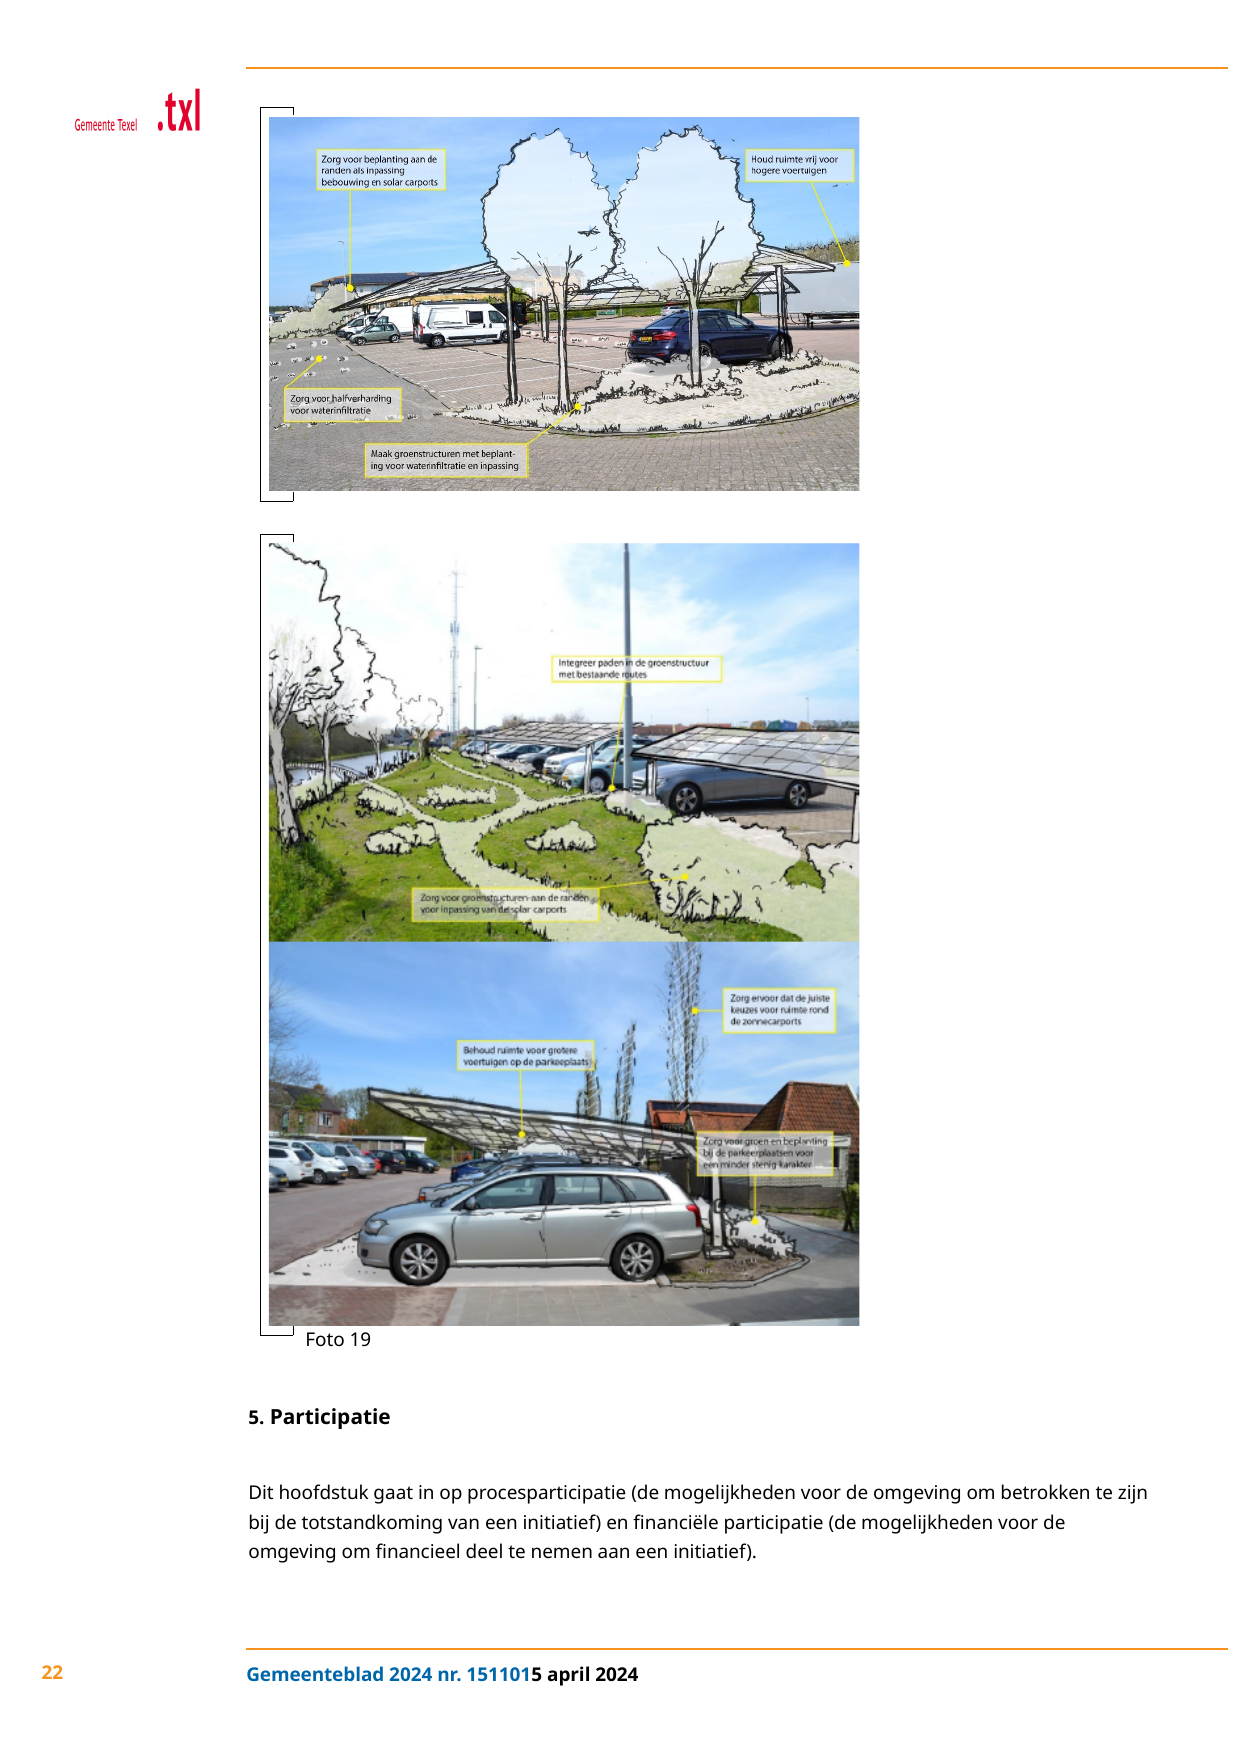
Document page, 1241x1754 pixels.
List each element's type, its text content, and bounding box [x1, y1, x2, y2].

picture [268, 542, 860, 1326]
picture [41, 47, 231, 172]
picture [268, 115, 860, 492]
text Dit hoofdstuk gaat in op procesparticipatie (de mogelijkheden voor de omgeving om betrokken te zijn bij de totstandkoming van een initiatief) en financiële participatie (de mogelijkheden voor de omgeving om financieel deel te nemen aan een initiatief). [248, 1479, 1152, 1564]
text 5. Participatie [248, 1402, 1152, 1430]
text Foto 19 [248, 522, 1152, 1352]
